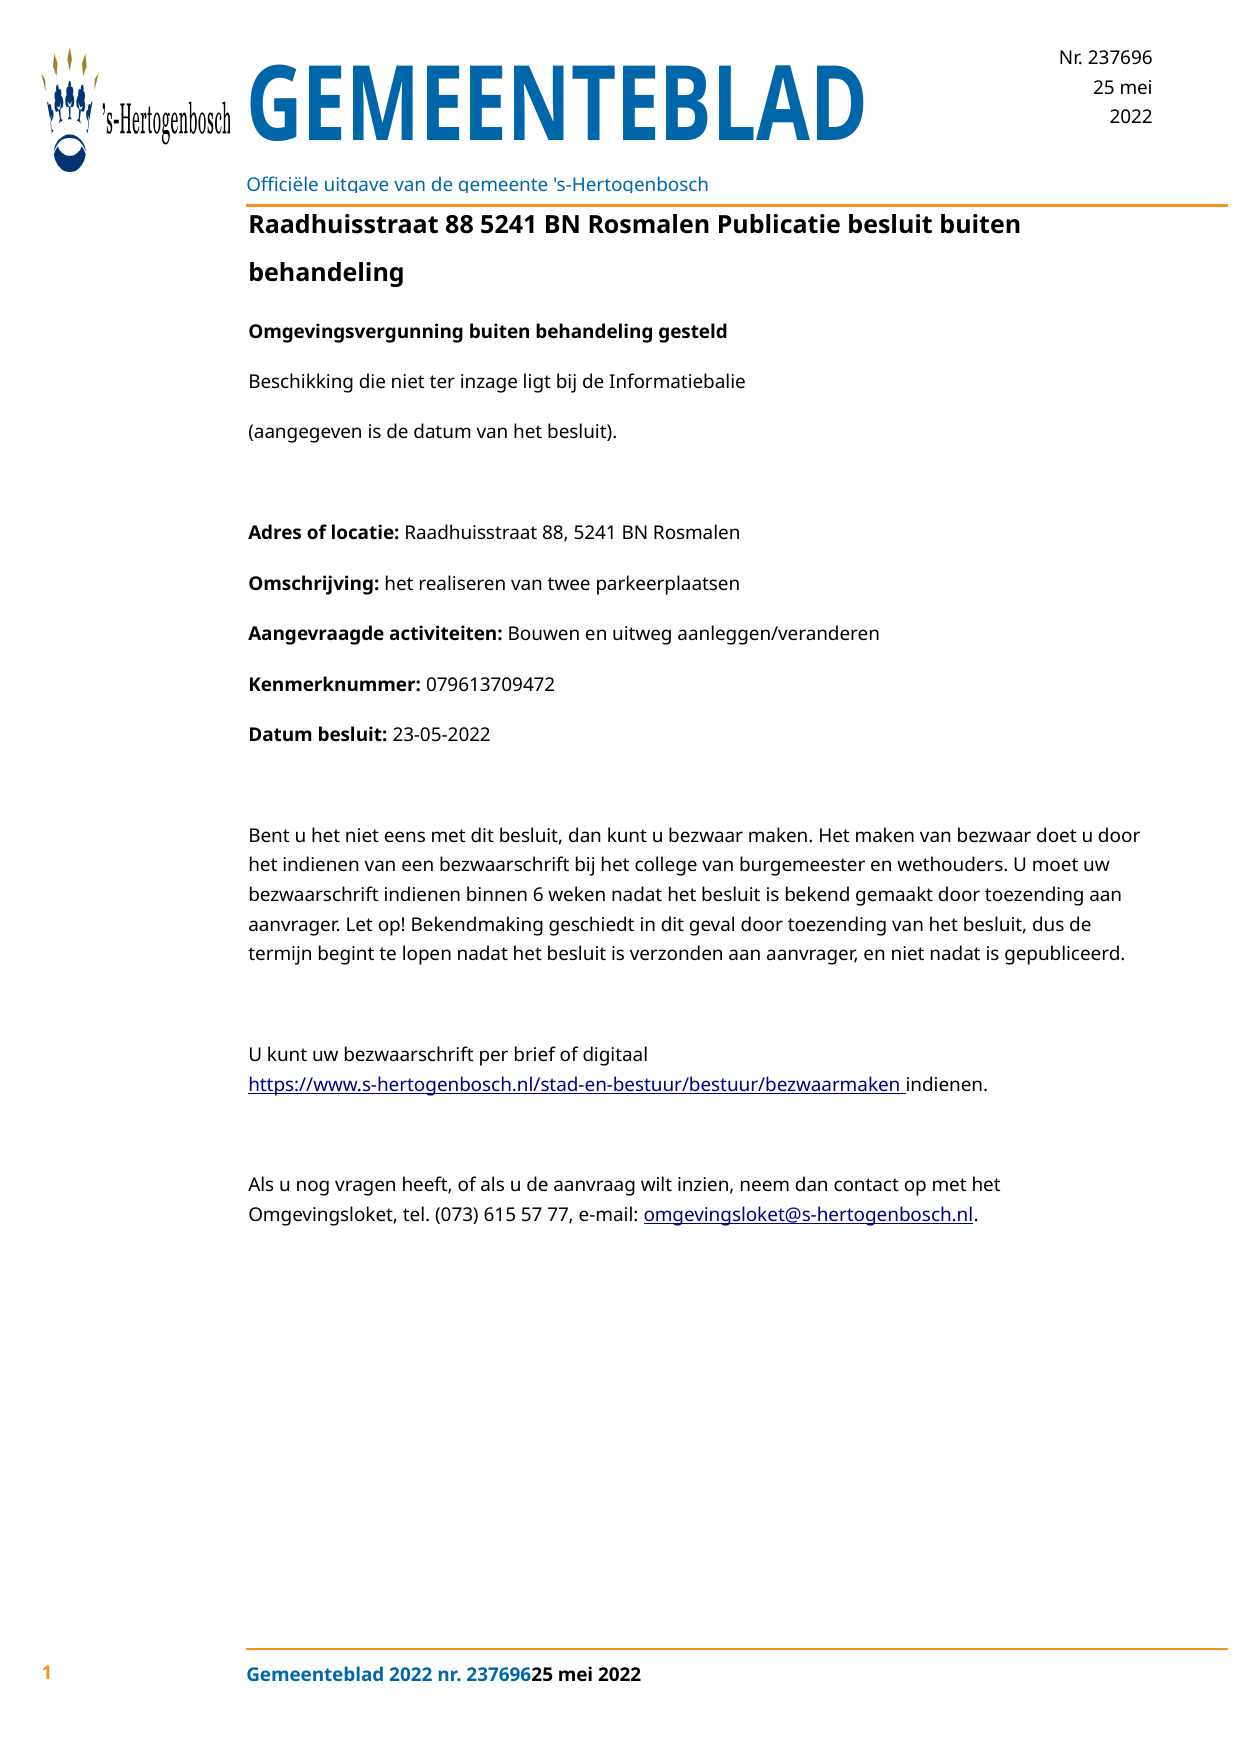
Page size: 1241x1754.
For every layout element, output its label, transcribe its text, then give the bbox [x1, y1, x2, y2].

text Aangevraagde activiteiten: Bouwen en uitweg aanleggen/veranderen [248, 620, 1152, 646]
text Bent u het niet eens met dit besluit, dan kunt u bezwaar maken. Het maken van bezwaar doet u door het indienen van een bezwaarschrift bij het college van burgemeester en wethouders. U moet uw bezwaarschrift indienen binnen 6 weken nadat het besluit is bekend gemaakt door toezending aan aanvrager. Let op! Bekendmaking geschiedt in dit geval door toezending van het besluit, dus de termijn begint te lopen nadat het besluit is verzonden aan aanvrager, en niet nadat is gepubliceerd. [248, 822, 1152, 966]
text Omgevingsvergunning buiten behandeling gesteld [248, 318, 1152, 344]
text Datum besluit: 23-05-2022 [248, 721, 1152, 747]
text Omschrijving: het realiseren van twee parkeerplaatsen [248, 570, 1152, 596]
text Beschikking die niet ter inzage ligt bij de Informatiebalie [248, 368, 1152, 394]
picture [41, 47, 231, 172]
text Als u nog vragen heeft, of als u de aanvraag wilt inzien, neem dan contact op met het Omgevingsloket, tel. (073) 615 57 77, e-mail: omgevingsloket@s-hertogenbosch.nl. [248, 1172, 1152, 1227]
text Kenmerknummer: 079613709472 [248, 671, 1152, 697]
text U kunt uw bezwaarschrift per brief of digitaal https://www.s-hertogenbosch.nl/stad-en-bestuur/bestuur/bezwaarmaken indienen. [248, 1041, 1152, 1097]
text Adres of locatie: Raadhuisstraat 88, 5241 BN Rosmalen [248, 519, 1152, 545]
text (aangegeven is de datum van het besluit). [248, 419, 1152, 444]
text Raadhuisstraat 88 5241 BN Rosmalen Publicatie besluit buiten behandeling [248, 207, 1152, 288]
